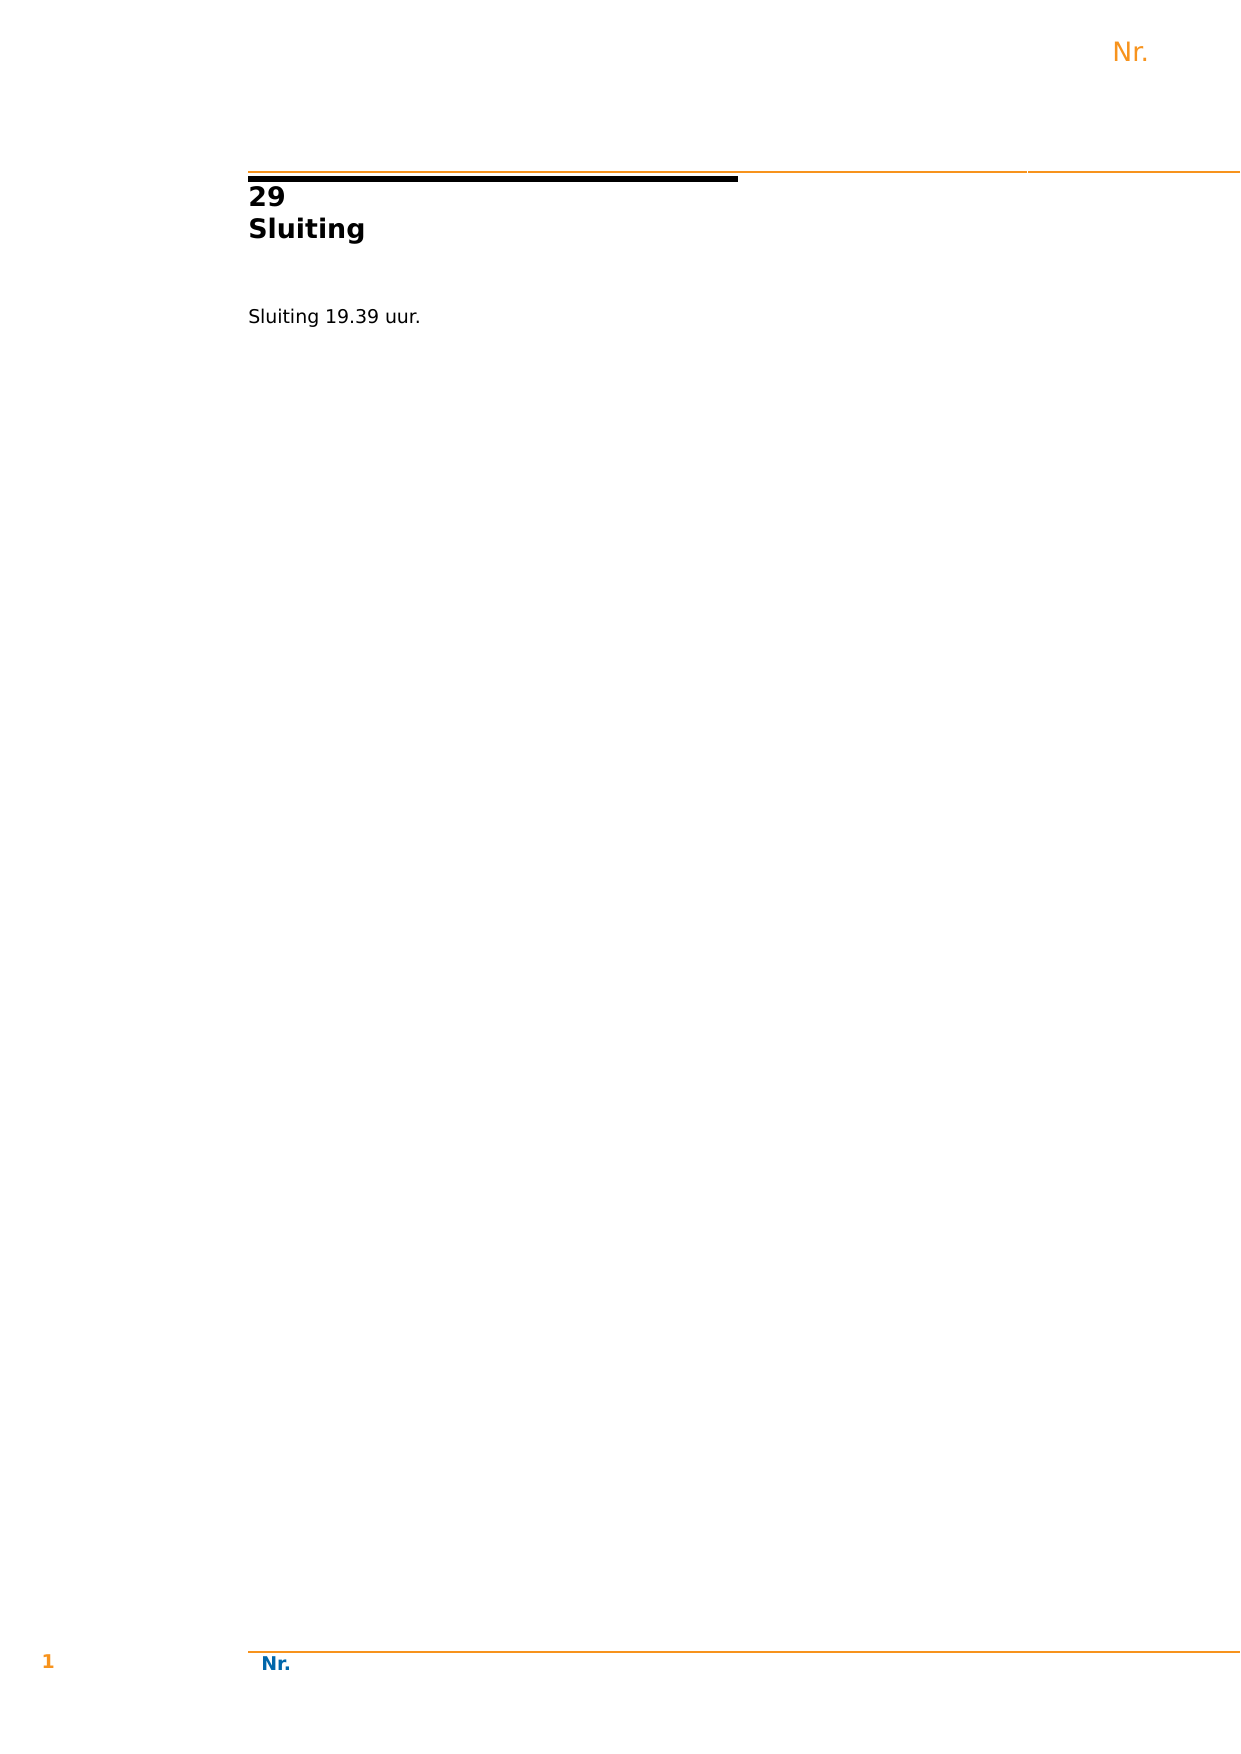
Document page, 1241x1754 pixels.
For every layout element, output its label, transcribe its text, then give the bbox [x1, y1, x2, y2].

text Sluiting 19.39 uur. [248, 306, 691, 328]
title 29 Sluiting [248, 182, 691, 244]
